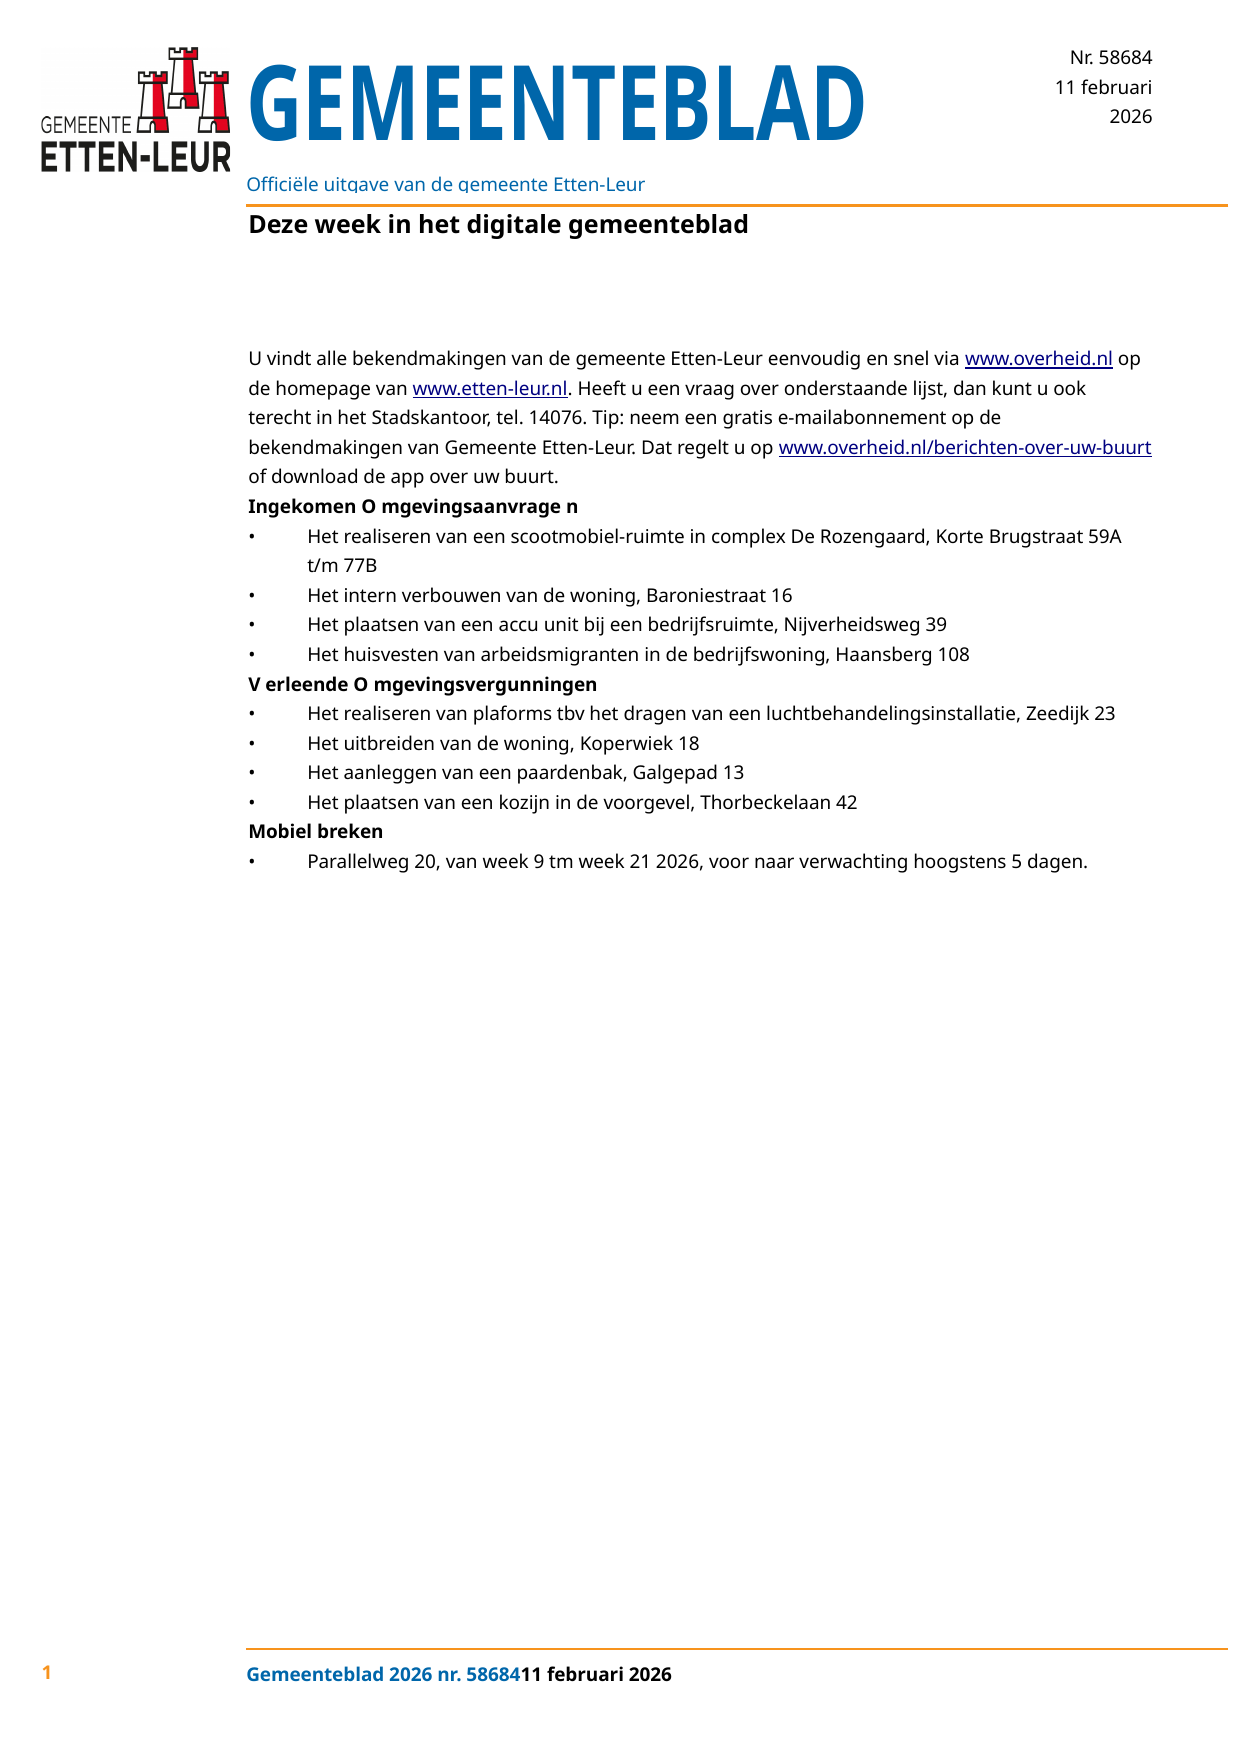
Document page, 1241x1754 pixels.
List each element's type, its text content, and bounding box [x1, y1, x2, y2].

list Het realiseren van plaforms tbv het dragen van een luchtbehandelingsinstallatie, Zeedijk 23 [248, 700, 1152, 726]
text U vindt alle bekendmakingen van de gemeente Etten-Leur eenvoudig en snel via www.overheid.nl op de homepage van www.etten-leur.nl. Heeft u een vraag over onderstaande lijst, dan kunt u ook terecht in het Stadskantoor, tel. 14076. Tip: neem een gratis e-mailabonnement op de bekendmakingen van Gemeente Etten-Leur. Dat regelt u op www.overheid.nl/berichten-over-uw-buurt of download de app over uw buurt. [248, 345, 1152, 489]
picture [41, 47, 231, 172]
text Mobiel breken [248, 819, 1152, 844]
list Parallelweg 20, van week 9 tm week 21 2026, voor naar verwachting hoogstens 5 dagen. [248, 848, 1152, 874]
list Het plaatsen van een accu unit bij een bedrijfsruimte, Nijverheidsweg 39 [248, 612, 1152, 637]
text Deze week in het digitale gemeenteblad [248, 207, 1152, 241]
list Het uitbreiden van de woning, Koperwiek 18 [248, 730, 1152, 756]
list Het plaatsen van een kozijn in de voorgevel, Thorbeckelaan 42 [248, 789, 1152, 815]
list Het realiseren van een scootmobiel-ruimte in complex De Rozengaard, Korte Brugstraat 59A t/m 77B [248, 523, 1152, 578]
list Het aanleggen van een paardenbak, Galgepad 13 [248, 759, 1152, 785]
list Het intern verbouwen van de woning, Baroniestraat 16 [248, 582, 1152, 608]
list Het huisvesten van arbeidsmigranten in de bedrijfswoning, Haansberg 108 [248, 641, 1152, 667]
text Ingekomen O mgevingsaanvrage n [248, 493, 1152, 519]
text V erleende O mgevingsvergunningen [248, 671, 1152, 696]
